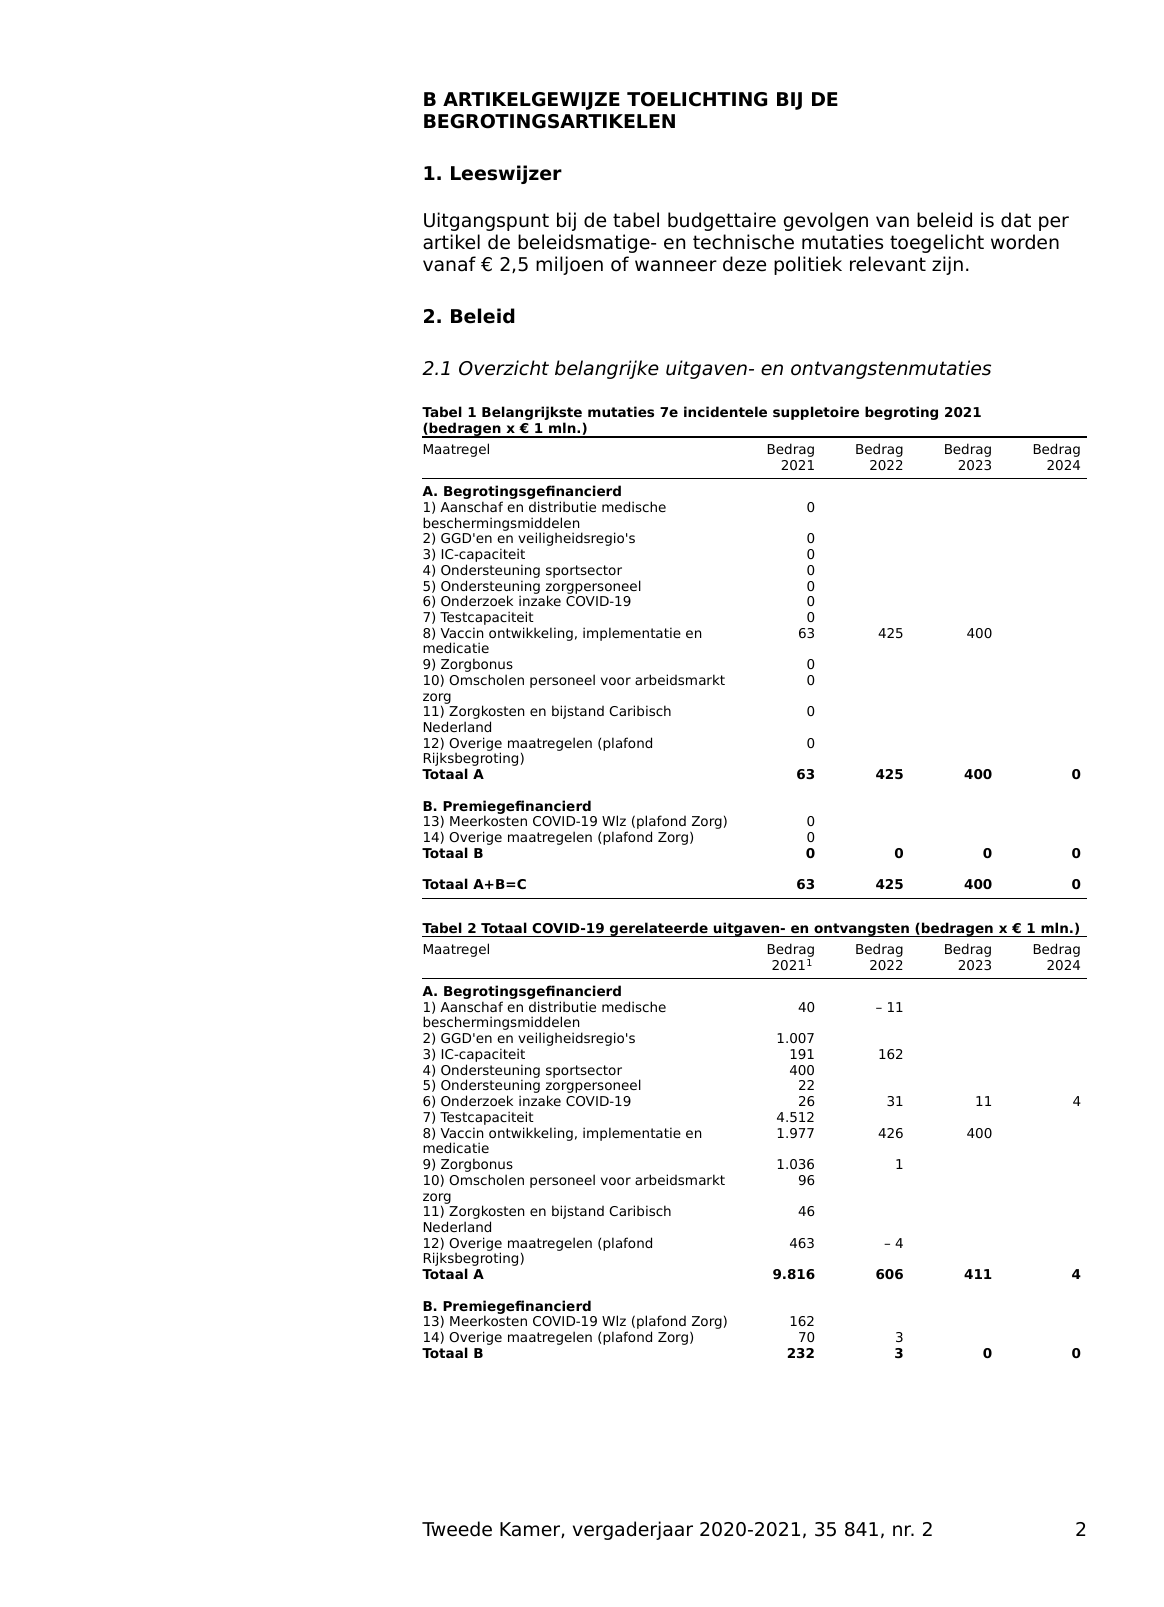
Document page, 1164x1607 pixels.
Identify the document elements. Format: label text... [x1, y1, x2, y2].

table_cell [910, 1173, 998, 1204]
table_cell [910, 479, 998, 500]
table_cell [998, 1330, 1087, 1346]
table_cell 70 [732, 1330, 821, 1346]
table_cell [998, 610, 1087, 626]
table_cell 4) Ondersteuning sportsector [422, 563, 732, 578]
table_cell [910, 1157, 998, 1173]
table_cell [998, 547, 1087, 563]
table_cell [910, 830, 998, 846]
table_cell Bedrag 2024 [998, 438, 1087, 478]
table_cell 3) IC-capaciteit [422, 1047, 732, 1062]
table_cell 12) Overige maatregelen (plafond Rijksbegroting) [422, 1236, 732, 1267]
table_cell [910, 979, 998, 999]
table_cell 8) Vaccin ontwikkeling, implementatie en medicatie [422, 1125, 732, 1157]
table_header Tabel 1 Belangrijkste mutaties 7e incidentele suppletoire begroting 2021 (bedragen x € 1 mln.) [422, 405, 1087, 436]
table_cell 63 [732, 877, 821, 898]
table_cell [732, 479, 821, 500]
table_cell 9) Zorgbonus [422, 1157, 732, 1173]
table_cell 400 [910, 767, 998, 783]
table_cell 1 [821, 1157, 909, 1173]
table_cell 5) Ondersteuning zorgpersoneel [422, 578, 732, 594]
table_cell Maatregel [422, 937, 732, 978]
table_cell [821, 979, 909, 999]
table_cell Totaal B [422, 1346, 732, 1361]
table_cell [821, 1283, 909, 1298]
table_cell [910, 1000, 998, 1031]
table_cell [821, 531, 909, 547]
table_cell 400 [732, 1063, 821, 1078]
table_cell [821, 704, 909, 736]
table_cell 0 [998, 877, 1087, 898]
table_cell [998, 1047, 1087, 1062]
table_cell 426 [821, 1125, 909, 1157]
table_cell 40 [732, 1000, 821, 1031]
table_cell Bedrag 2023 [910, 937, 998, 978]
table_cell [910, 1204, 998, 1236]
table_cell [910, 814, 998, 830]
table_cell [910, 1330, 998, 1346]
table_cell [998, 1173, 1087, 1204]
table_cell [998, 1031, 1087, 1047]
table_cell 0 [732, 531, 821, 547]
table_cell Maatregel [422, 438, 732, 478]
table_cell Bedrag 2021 [732, 438, 821, 478]
table_cell Bedrag 2022 [821, 937, 909, 978]
table_cell [998, 500, 1087, 531]
table_cell [910, 1078, 998, 1094]
subtitle B ARTIKELGEWIJZE TOELICHTING BIJ DE BEGROTINGSARTIKELEN [422, 89, 1087, 133]
table_cell 425 [821, 877, 909, 898]
table_cell [998, 626, 1087, 657]
table_cell Totaal B [422, 846, 732, 861]
table_cell [998, 578, 1087, 594]
table_cell 14) Overige maatregelen (plafond Zorg) [422, 830, 732, 846]
table_cell Totaal A [422, 1267, 732, 1283]
table_cell [422, 1283, 732, 1298]
table_cell [998, 657, 1087, 673]
table_cell [910, 1110, 998, 1125]
table_cell 411 [910, 1267, 998, 1283]
table_cell [910, 547, 998, 563]
table_cell 0 [732, 704, 821, 736]
table_cell 0 [910, 1346, 998, 1361]
table_cell B. Premiegefinancierd [422, 1299, 732, 1314]
table_cell 5) Ondersteuning zorgpersoneel [422, 1078, 732, 1094]
table_cell [998, 594, 1087, 610]
table_cell [821, 861, 909, 877]
table_cell [910, 1063, 998, 1078]
table_cell 0 [998, 846, 1087, 861]
table_cell 3 [821, 1330, 909, 1346]
table_cell 46 [732, 1204, 821, 1236]
table_cell 0 [732, 736, 821, 767]
table_cell 2) GGD'en en veiligheidsregio's [422, 531, 732, 547]
table_cell [910, 531, 998, 547]
table_cell [998, 1236, 1087, 1267]
table_cell [910, 594, 998, 610]
table_cell 162 [732, 1314, 821, 1330]
table_cell 63 [732, 626, 821, 657]
table_cell [821, 736, 909, 767]
table_cell 162 [821, 1047, 909, 1062]
table_cell [910, 610, 998, 626]
table_cell [910, 673, 998, 704]
table_cell 0 [732, 547, 821, 563]
table_cell [821, 1173, 909, 1204]
table_cell [910, 736, 998, 767]
table_header Tabel 2 Totaal COVID-19 gerelateerde uitgaven- en ontvangsten (bedragen x € 1 mln.) [422, 921, 1087, 936]
table_cell 6) Onderzoek inzake COVID-19 [422, 1094, 732, 1110]
table_cell [732, 783, 821, 798]
table_cell [998, 1125, 1087, 1157]
table_cell 2) GGD'en en veiligheidsregio's [422, 1031, 732, 1047]
table_cell [998, 1299, 1087, 1314]
table_cell 12) Overige maatregelen (plafond Rijksbegroting) [422, 736, 732, 767]
table_cell 0 [732, 830, 821, 846]
table_cell [910, 500, 998, 531]
table_cell [998, 531, 1087, 547]
table_cell – 11 [821, 1000, 909, 1031]
table_cell 0 [732, 500, 821, 531]
table_cell 606 [821, 1267, 909, 1283]
table_cell [910, 1047, 998, 1062]
table_cell 3) IC-capaciteit [422, 547, 732, 563]
table_cell 10) Omscholen personeel voor arbeidsmarkt zorg [422, 673, 732, 704]
table_cell 26 [732, 1094, 821, 1110]
table_cell [732, 799, 821, 814]
table_cell [910, 657, 998, 673]
table_cell [998, 1283, 1087, 1298]
table_cell [821, 594, 909, 610]
table_cell [821, 610, 909, 626]
table_cell [998, 799, 1087, 814]
table_cell Bedrag 2022 [821, 438, 909, 478]
table_cell 0 [732, 814, 821, 830]
table_cell [998, 783, 1087, 798]
table_cell [821, 1063, 909, 1078]
table_cell [998, 1000, 1087, 1031]
table_cell [910, 861, 998, 877]
table_cell 1) Aanschaf en distributie medische beschermingsmiddelen [422, 1000, 732, 1031]
table_cell [998, 861, 1087, 877]
table_cell [422, 861, 732, 877]
table_cell [910, 1031, 998, 1047]
table_cell 4) Ondersteuning sportsector [422, 1063, 732, 1078]
table_cell 11 [910, 1094, 998, 1110]
table_cell [821, 1204, 909, 1236]
table_cell 3 [821, 1346, 909, 1361]
table_cell [910, 799, 998, 814]
table_cell 0 [732, 594, 821, 610]
table_cell 0 [732, 563, 821, 578]
table_cell [422, 783, 732, 798]
table_cell [821, 578, 909, 594]
table_cell 0 [910, 846, 998, 861]
table_cell 0 [998, 767, 1087, 783]
table_cell Bedrag 2024 [998, 937, 1087, 978]
table_cell [821, 563, 909, 578]
table_cell [821, 814, 909, 830]
table_cell 0 [732, 846, 821, 861]
table_cell [998, 563, 1087, 578]
table_cell 400 [910, 877, 998, 898]
table_cell [998, 1110, 1087, 1125]
table_cell [910, 578, 998, 594]
table_cell – 4 [821, 1236, 909, 1267]
table_cell 425 [821, 767, 909, 783]
table_cell [821, 830, 909, 846]
table_cell [821, 1078, 909, 1094]
subtitle 1. Leeswijzer [422, 163, 1087, 185]
table_cell 31 [821, 1094, 909, 1110]
table_cell 4.512 [732, 1110, 821, 1125]
table_cell 14) Overige maatregelen (plafond Zorg) [422, 1330, 732, 1346]
table_cell 9.816 [732, 1267, 821, 1283]
table_cell 4 [998, 1267, 1087, 1283]
table_cell [910, 1299, 998, 1314]
table_cell [821, 673, 909, 704]
table_cell Totaal A [422, 767, 732, 783]
table_cell 191 [732, 1047, 821, 1062]
table_cell A. Begrotingsgefinancierd [422, 979, 732, 999]
table_cell 1.036 [732, 1157, 821, 1173]
table_cell [732, 861, 821, 877]
table_cell [732, 979, 821, 999]
table_cell [821, 500, 909, 531]
table_cell 1) Aanschaf en distributie medische beschermingsmiddelen [422, 500, 732, 531]
table_cell [821, 547, 909, 563]
table_cell 0 [732, 578, 821, 594]
table_cell 1.977 [732, 1125, 821, 1157]
table_cell [821, 799, 909, 814]
table_cell 11) Zorgkosten en bijstand Caribisch Nederland [422, 704, 732, 736]
table_cell B. Premiegefinancierd [422, 799, 732, 814]
table_cell 7) Testcapaciteit [422, 610, 732, 626]
table_cell 6) Onderzoek inzake COVID-19 [422, 594, 732, 610]
table_cell 13) Meerkosten COVID-19 Wlz (plafond Zorg) [422, 1314, 732, 1330]
table_cell 425 [821, 626, 909, 657]
table_cell 22 [732, 1078, 821, 1094]
table_cell [821, 1110, 909, 1125]
table_cell [821, 783, 909, 798]
table_cell [998, 814, 1087, 830]
table_cell [998, 1078, 1087, 1094]
table_cell 463 [732, 1236, 821, 1267]
table_cell 0 [732, 673, 821, 704]
table_cell [910, 783, 998, 798]
table_cell [910, 704, 998, 736]
table_cell [910, 563, 998, 578]
table_cell 11) Zorgkosten en bijstand Caribisch Nederland [422, 1204, 732, 1236]
table_cell 0 [821, 846, 909, 861]
table_cell 63 [732, 767, 821, 783]
table_cell 1.007 [732, 1031, 821, 1047]
table_cell 96 [732, 1173, 821, 1204]
table_cell A. Begrotingsgefinancierd [422, 479, 732, 500]
table_cell [821, 1299, 909, 1314]
table_cell [910, 1236, 998, 1267]
table_cell [821, 1031, 909, 1047]
table_cell 0 [998, 1346, 1087, 1361]
table_cell [998, 1157, 1087, 1173]
table_cell [998, 736, 1087, 767]
table_cell [732, 1283, 821, 1298]
table_cell Bedrag 20211 [732, 937, 821, 978]
table_cell [821, 657, 909, 673]
table_cell 7) Testcapaciteit [422, 1110, 732, 1125]
table_cell [998, 830, 1087, 846]
table_cell 400 [910, 626, 998, 657]
subtitle 2. Beleid [422, 306, 1087, 328]
table_cell 0 [732, 610, 821, 626]
text Uitgangspunt bij de tabel budgettaire gevolgen van beleid is dat per artikel de beleidsmatige- en technische mutaties toegelicht worden vanaf € 2,5 miljoen of wanneer deze politiek relevant zijn. [422, 210, 1087, 276]
table_cell [998, 1063, 1087, 1078]
table_cell 13) Meerkosten COVID-19 Wlz (plafond Zorg) [422, 814, 732, 830]
table_cell 9) Zorgbonus [422, 657, 732, 673]
table_cell 4 [998, 1094, 1087, 1110]
table_cell Bedrag 2023 [910, 438, 998, 478]
table_cell 232 [732, 1346, 821, 1361]
table_cell 8) Vaccin ontwikkeling, implementatie en medicatie [422, 626, 732, 657]
table_cell 10) Omscholen personeel voor arbeidsmarkt zorg [422, 1173, 732, 1204]
table_cell [998, 704, 1087, 736]
table_cell [998, 1314, 1087, 1330]
table_cell [732, 1299, 821, 1314]
table_cell [998, 1204, 1087, 1236]
table_cell 400 [910, 1125, 998, 1157]
table_cell Totaal A+B=C [422, 877, 732, 898]
table_cell [821, 479, 909, 500]
table_cell [821, 1314, 909, 1330]
table_cell [998, 979, 1087, 999]
table_cell [998, 673, 1087, 704]
subtitle 2.1 Overzicht belangrijke uitgaven- en ontvangstenmutaties [422, 358, 1087, 380]
table_cell 0 [732, 657, 821, 673]
table_cell [910, 1283, 998, 1298]
table_cell [998, 479, 1087, 500]
table_cell [910, 1314, 998, 1330]
